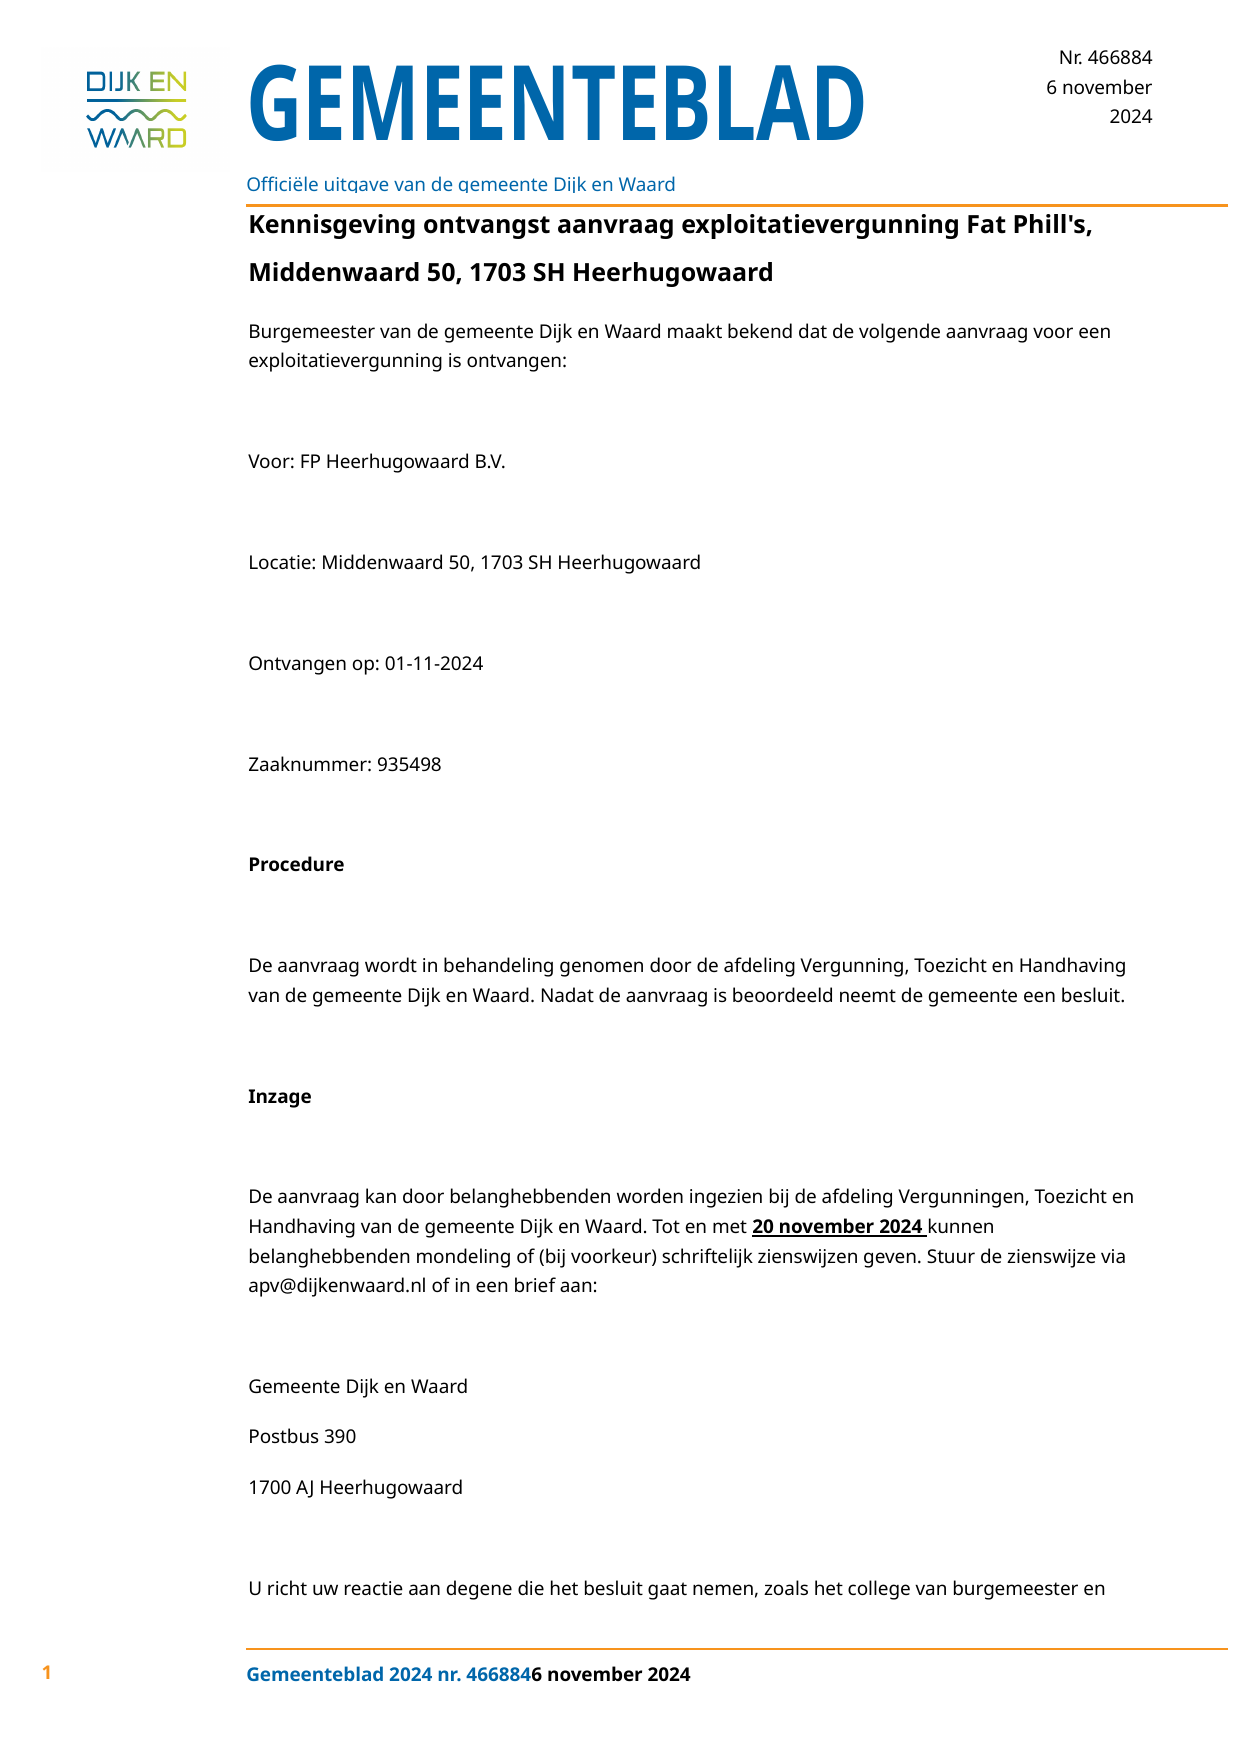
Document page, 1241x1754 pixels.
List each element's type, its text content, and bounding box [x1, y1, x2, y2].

text Ontvangen op: 01-11-2024 [248, 650, 1152, 676]
text Procedure [248, 852, 1152, 877]
text Gemeente Dijk en Waard [248, 1373, 1152, 1399]
text Postbus 390 [248, 1424, 1152, 1449]
text Locatie: Middenwaard 50, 1703 SH Heerhugowaard [248, 549, 1152, 575]
text Inzage [248, 1083, 1152, 1109]
text Voor: FP Heerhugowaard B.V. [248, 448, 1152, 474]
picture [41, 47, 231, 172]
text Zaaknummer: 935498 [248, 751, 1152, 777]
text Kennisgeving ontvangst aanvraag exploitatievergunning Fat Phill's, Middenwaard 50, 1703 SH Heerhugowaard [248, 207, 1152, 288]
text De aanvraag kan door belanghebbenden worden ingezien bij de afdeling Vergunningen, Toezicht en Handhaving van de gemeente Dijk en Waard. Tot en met 20 november 2024 kunnen belanghebbenden mondeling of (bij voorkeur) schriftelijk zienswijzen geven. Stuur de zienswijze via apv@dijkenwaard.nl of in een brief aan: [248, 1184, 1152, 1298]
text 1700 AJ Heerhugowaard [248, 1474, 1152, 1500]
text U richt uw reactie aan degene die het besluit gaat nemen, zoals het college van burgemeester en [248, 1575, 1152, 1601]
text De aanvraag wordt in behandeling genomen door de afdeling Vergunning, Toezicht en Handhaving van de gemeente Dijk en Waard. Nadat de aanvraag is beoordeeld neemt de gemeente een besluit. [248, 952, 1152, 1008]
text Burgemeester van de gemeente Dijk en Waard maakt bekend dat de volgende aanvraag voor een exploitatievergunning is ontvangen: [248, 318, 1152, 373]
